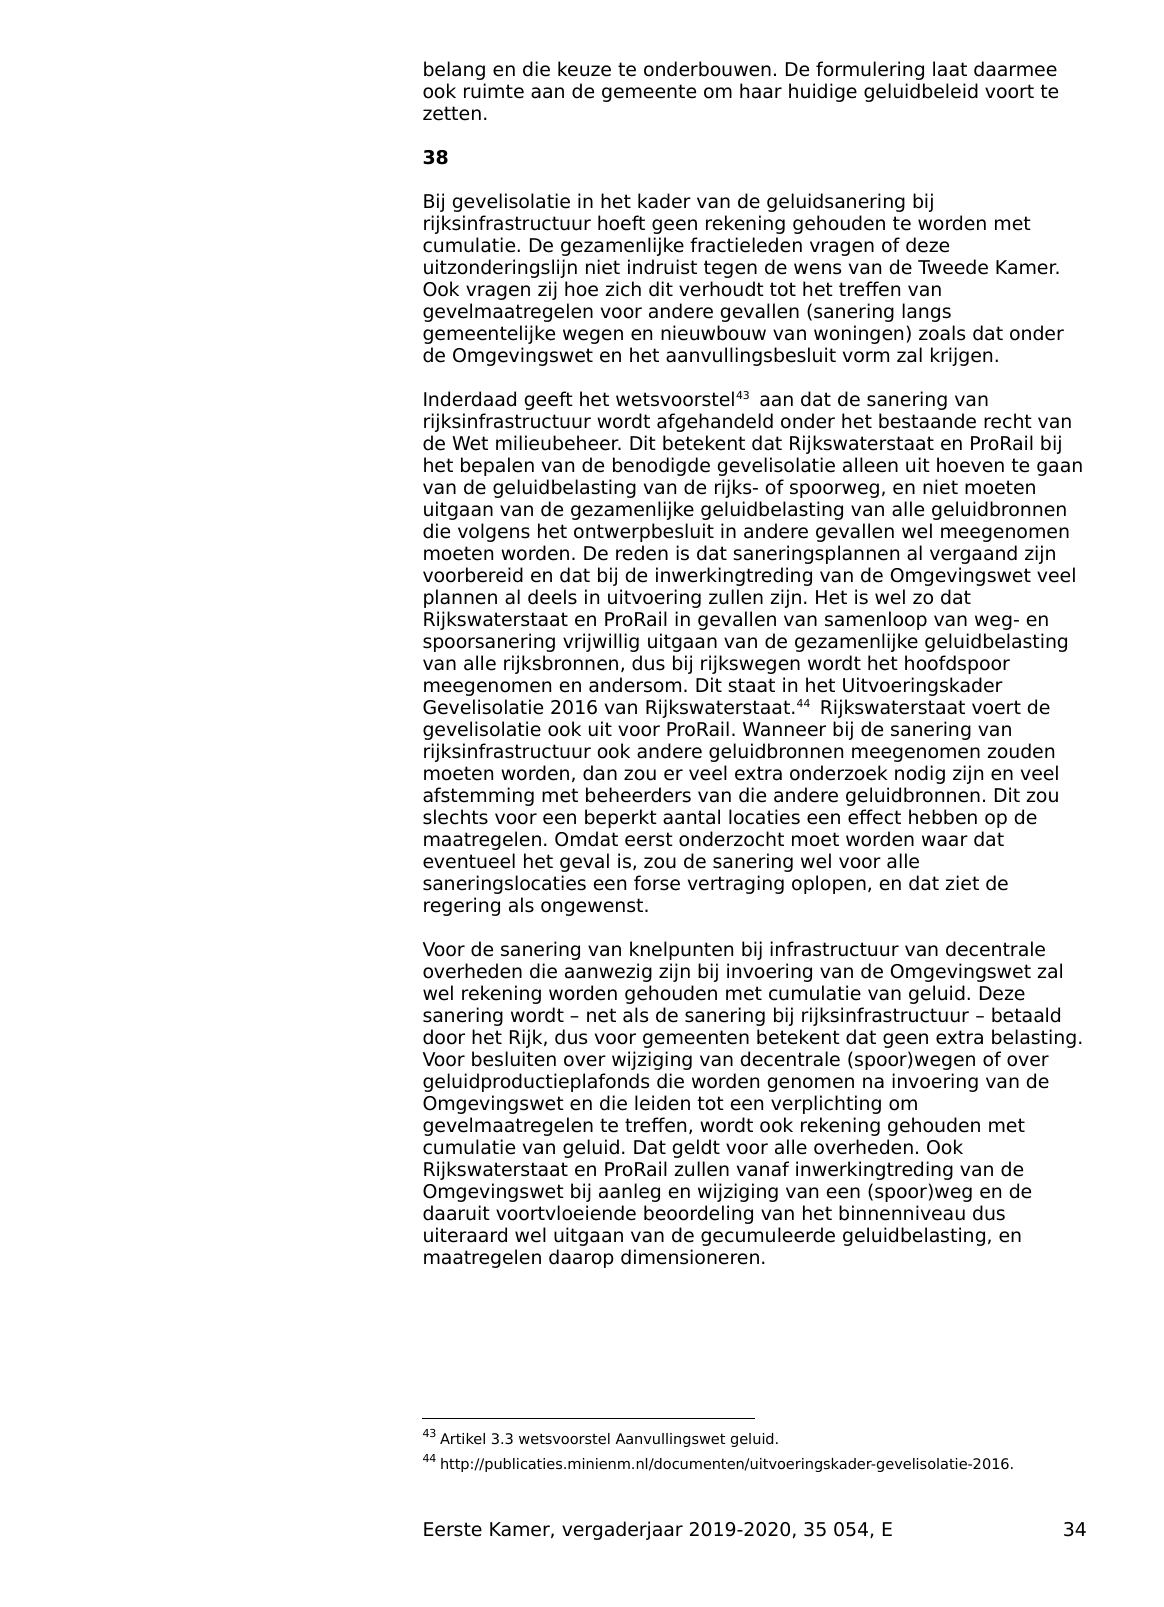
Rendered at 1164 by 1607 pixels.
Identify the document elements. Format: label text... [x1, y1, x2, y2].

subtitle 38 [422, 147, 1087, 169]
text http://publicaties.minienm.nl/documenten/uitvoeringskader-gevelisolatie-2016. [422, 1452, 1087, 1474]
text belang en die keuze te onderbouwen. De formulering laat daarmee ook ruimte aan de gemeente om haar huidige geluidbeleid voort te zetten. [422, 59, 1087, 125]
text Voor de sanering van knelpunten bij infrastructuur van decentrale overheden die aanwezig zijn bij invoering van de Omgevingswet zal wel rekening worden gehouden met cumulatie van geluid. Deze sanering wordt – net als de sanering bij rijksinfrastructuur – betaald door het Rijk, dus voor gemeenten betekent dat geen extra belasting. Voor besluiten over wijziging van decentrale (spoor)wegen of over geluidproductieplafonds die worden genomen na invoering van de Omgevingswet en die leiden tot een verplichting om gevelmaatregelen te treffen, wordt ook rekening gehouden met cumulatie van geluid. Dat geldt voor alle overheden. Ook Rijkswaterstaat en ProRail zullen vanaf inwerkingtreding van de Omgevingswet bij aanleg en wijziging van een (spoor)weg en de daaruit voortvloeiende beoordeling van het binnenniveau dus uiteraard wel uitgaan van de gecumuleerde geluidbelasting, en maatregelen daarop dimensioneren. [422, 939, 1087, 1269]
text Inderdaad geeft het wetsvoorstel aan dat de sanering van rijksinfrastructuur wordt afgehandeld onder het bestaande recht van de Wet milieubeheer. Dit betekent dat Rijkswaterstaat en ProRail bij het bepalen van de benodigde gevelisolatie alleen uit hoeven te gaan van de geluidbelasting van de rijks- of spoorweg, en niet moeten uitgaan van de gezamenlijke geluidbelasting van alle geluidbronnen die volgens het ontwerpbesluit in andere gevallen wel meegenomen moeten worden. De reden is dat saneringsplannen al vergaand zijn voorbereid en dat bij de inwerkingtreding van de Omgevingswet veel plannen al deels in uitvoering zullen zijn. Het is wel zo dat Rijkswaterstaat en ProRail in gevallen van samenloop van weg- en spoorsanering vrijwillig uitgaan van de gezamenlijke geluidbelasting van alle rijksbronnen, dus bij rijkswegen wordt het hoofdspoor meegenomen en andersom. Dit staat in het Uitvoeringskader Gevelisolatie 2016 van Rijkswaterstaat. Rijkswaterstaat voert de gevelisolatie ook uit voor ProRail. Wanneer bij de sanering van rijksinfrastructuur ook andere geluidbronnen meegenomen zouden moeten worden, dan zou er veel extra onderzoek nodig zijn en veel afstemming met beheerders van die andere geluidbronnen. Dit zou slechts voor een beperkt aantal locaties een effect hebben op de maatregelen. Omdat eerst onderzocht moet worden waar dat eventueel het geval is, zou de sanering wel voor alle saneringslocaties een forse vertraging oplopen, en dat ziet de regering als ongewenst. [422, 389, 1087, 917]
text Bij gevelisolatie in het kader van de geluidsanering bij rijksinfrastructuur hoeft geen rekening gehouden te worden met cumulatie. De gezamenlijke fractieleden vragen of deze uitzonderingslijn niet indruist tegen de wens van de Tweede Kamer. Ook vragen zij hoe zich dit verhoudt tot het treffen van gevelmaatregelen voor andere gevallen (sanering langs gemeentelijke wegen en nieuwbouw van woningen) zoals dat onder de Omgevingswet en het aanvullingsbesluit vorm zal krijgen. [422, 191, 1087, 367]
text Artikel 3.3 wetsvoorstel Aanvullingswet geluid. [422, 1427, 1087, 1449]
